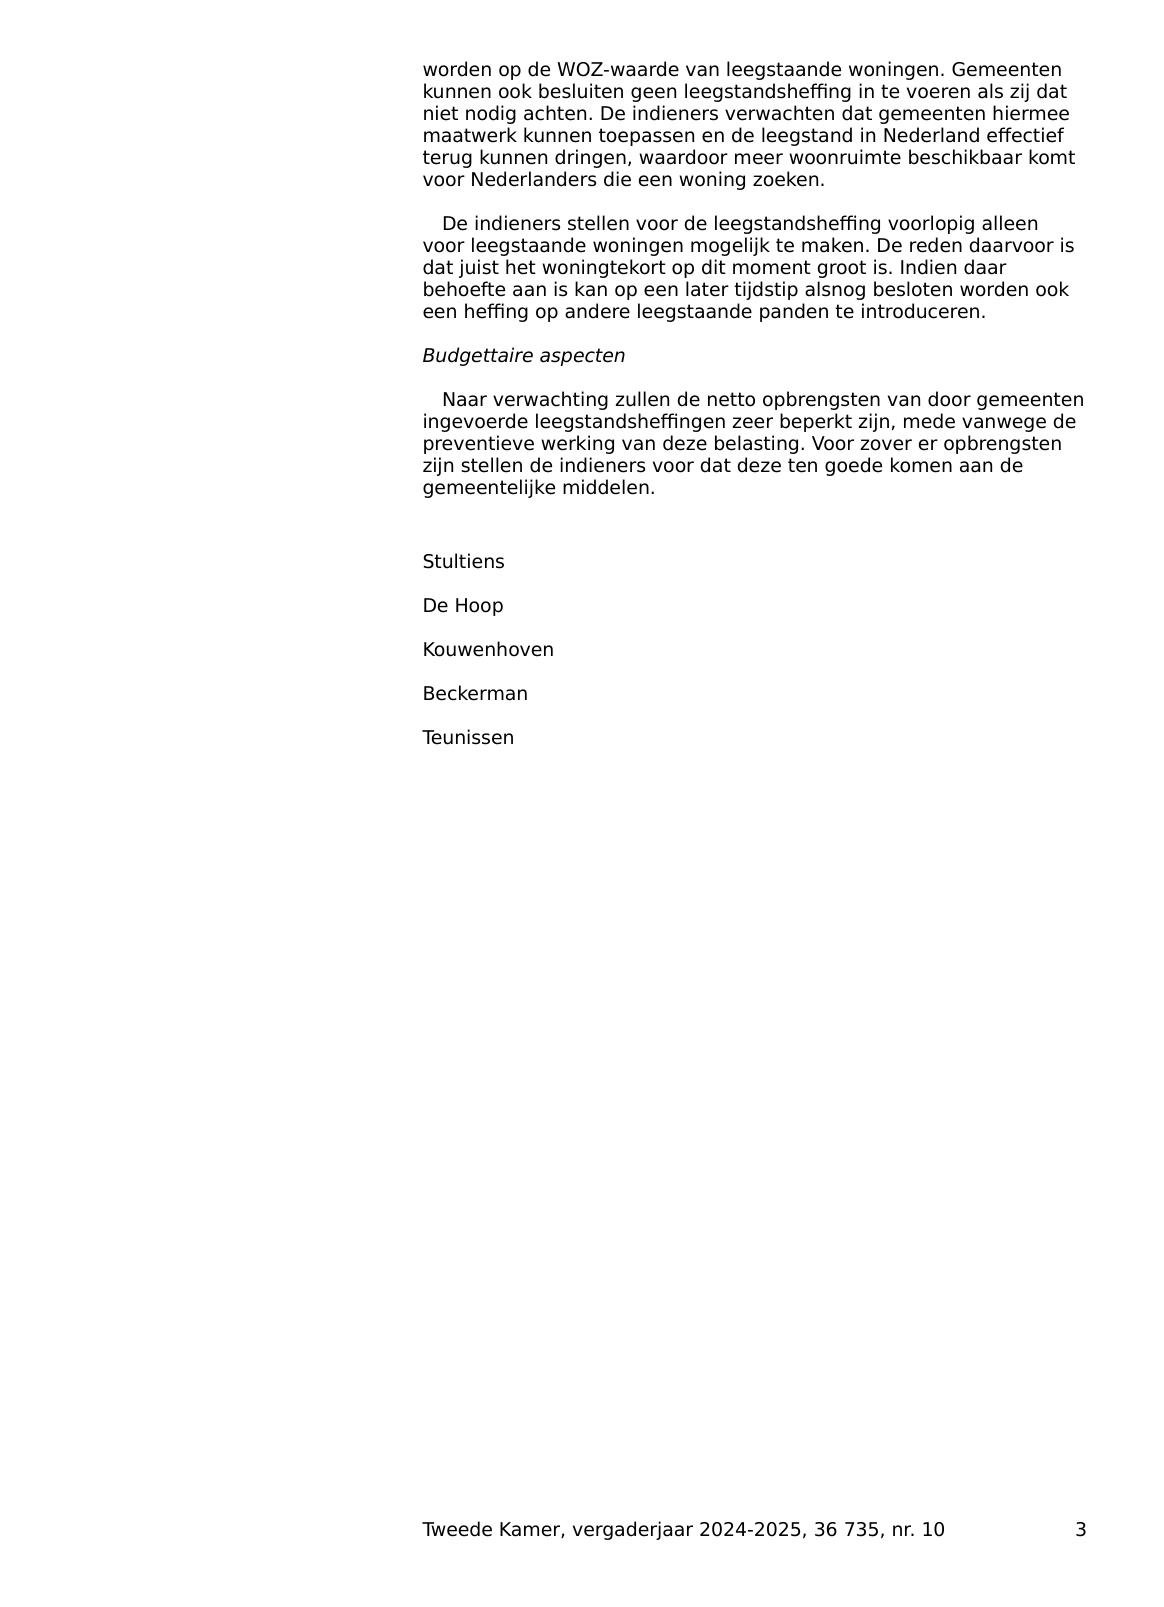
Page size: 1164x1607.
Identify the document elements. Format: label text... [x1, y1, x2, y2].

text De indieners stellen voor de leegstandsheffing voorlopig alleen voor leegstaande woningen mogelijk te maken. De reden daarvoor is dat juist het woningtekort op dit moment groot is. Indien daar behoefte aan is kan op een later tijdstip alsnog besloten worden ook een heffing op andere leegstaande panden te introduceren. [422, 213, 1087, 323]
text worden op de WOZ-waarde van leegstaande woningen. Gemeenten kunnen ook besluiten geen leegstandsheffing in te voeren als zij dat niet nodig achten. De indieners verwachten dat gemeenten hiermee maatwerk kunnen toepassen en de leegstand in Nederland effectief terug kunnen dringen, waardoor meer woonruimte beschikbaar komt voor Nederlanders die een woning zoeken. [422, 59, 1087, 191]
text Stultiens De Hoop Kouwenhoven Beckerman Teunissen [422, 529, 1087, 749]
text Naar verwachting zullen de netto opbrengsten van door gemeenten ingevoerde leegstandsheffingen zeer beperkt zijn, mede vanwege de preventieve werking van deze belasting. Voor zover er opbrengsten zijn stellen de indieners voor dat deze ten goede komen aan de gemeentelijke middelen. [422, 389, 1087, 499]
subtitle Budgettaire aspecten [422, 345, 1087, 367]
